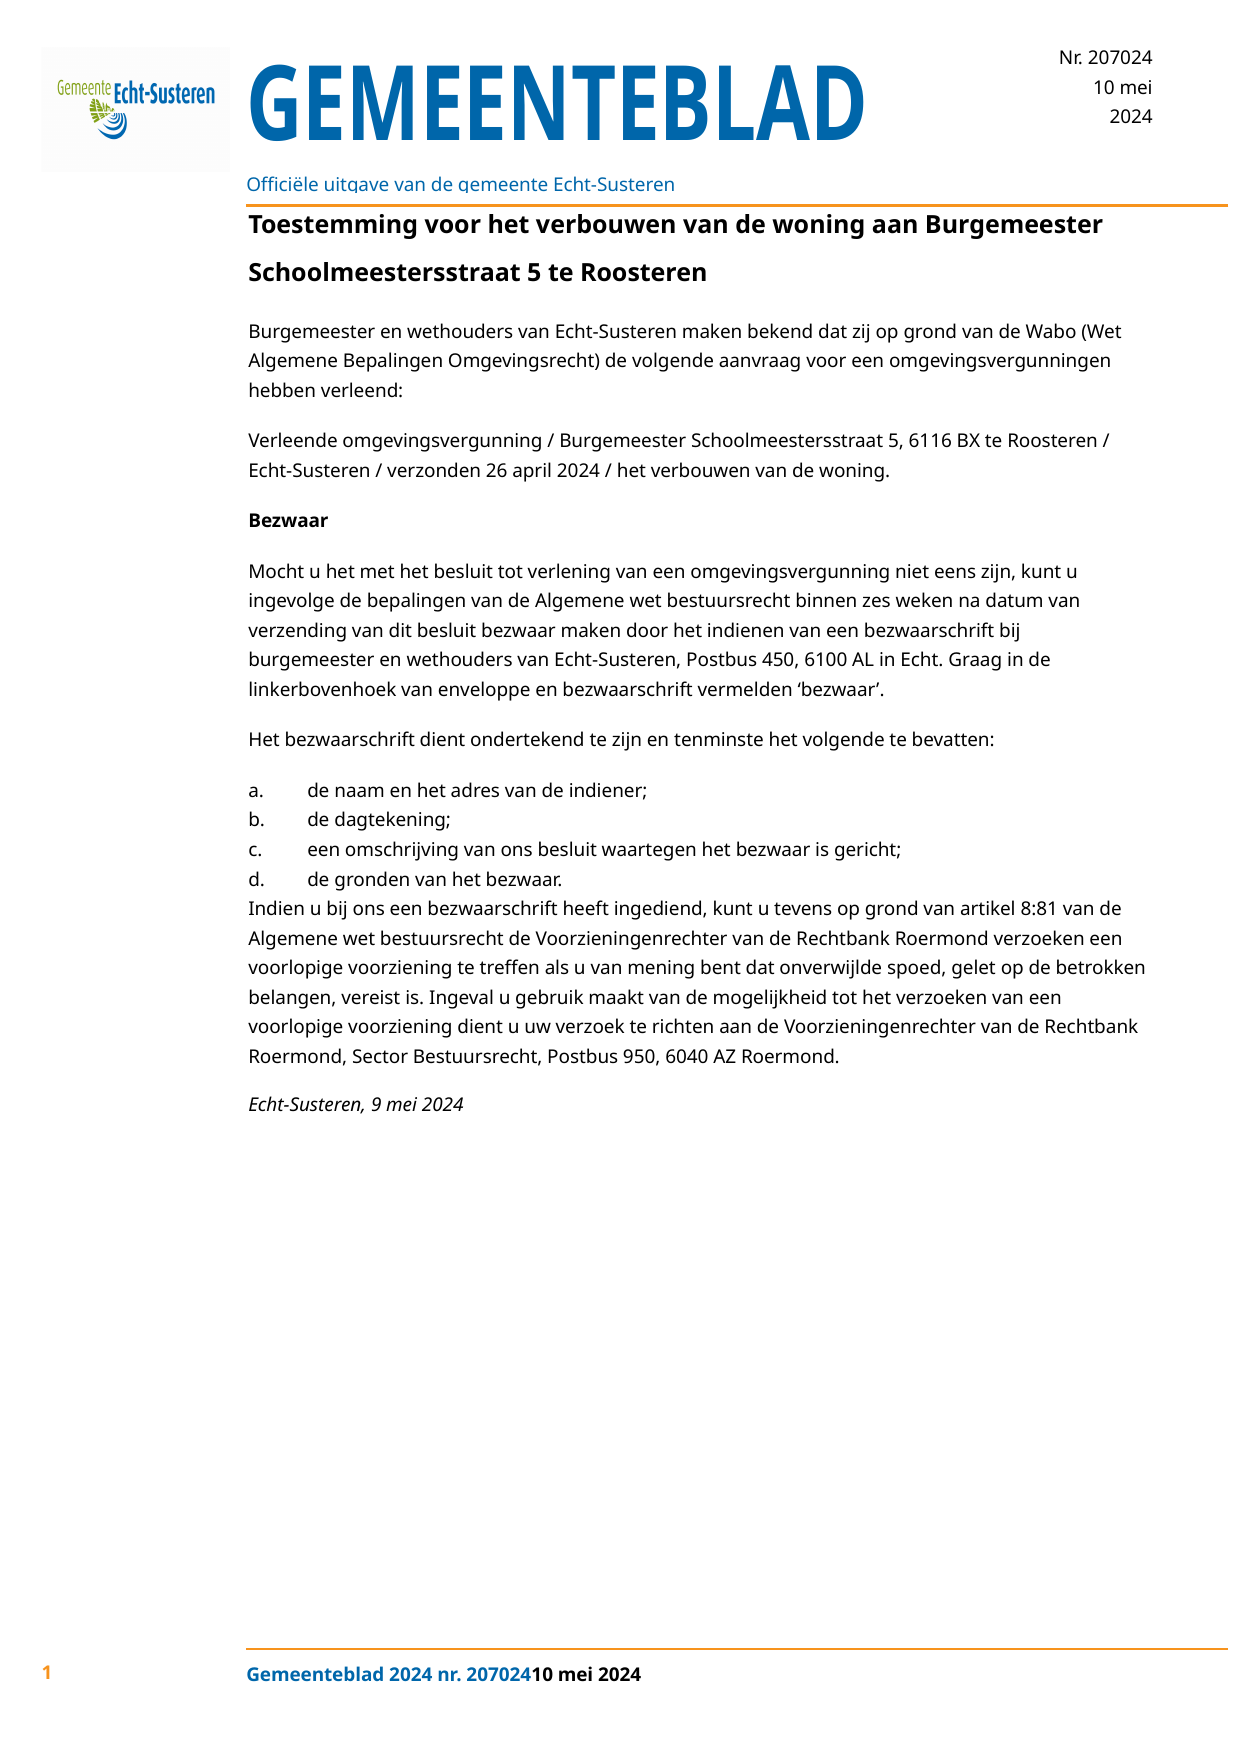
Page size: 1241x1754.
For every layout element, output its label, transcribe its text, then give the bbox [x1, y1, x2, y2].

text Mocht u het met het besluit tot verlening van een omgevingsvergunning niet eens zijn, kunt u ingevolge de bepalingen van de Algemene wet bestuursrecht binnen zes weken na datum van verzending van dit besluit bezwaar maken door het indienen van een bezwaarschrift bij burgemeester en wethouders van Echt-Susteren, Postbus 450, 6100 AL in Echt. Graag in de linkerbovenhoek van enveloppe en bezwaarschrift vermelden ‘bezwaar’. [248, 558, 1152, 702]
list de gronden van het bezwaar. [248, 866, 1152, 892]
text Toestemming voor het verbouwen van de woning aan Burgemeester Schoolmeestersstraat 5 te Roosteren [248, 207, 1152, 288]
list de dagtekening; [248, 807, 1152, 832]
list de naam en het adres van de indiener; [248, 777, 1152, 803]
text Indien u bij ons een bezwaarschrift heeft ingediend, kunt u tevens op grond van artikel 8:81 van de Algemene wet bestuursrecht de Voorzieningenrechter van de Rechtbank Roermond verzoeken een voorlopige voorziening te treffen als u van mening bent dat onverwijlde spoed, gelet op de betrokken belangen, vereist is. Ingeval u gebruik maakt van de mogelijkheid tot het verzoeken van een voorlopige voorziening dient u uw verzoek te richten aan de Voorzieningenrechter van de Rechtbank Roermond, Sector Bestuursrecht, Postbus 950, 6040 AZ Roermond. [248, 895, 1152, 1069]
text Verleende omgevingsvergunning / Burgemeester Schoolmeestersstraat 5, 6116 BX te Roosteren / Echt-Susteren / verzonden 26 april 2024 / het verbouwen van de woning. [248, 427, 1152, 483]
text Bezwaar [248, 507, 1152, 533]
text Het bezwaarschrift dient ondertekend te zijn en tenminste het volgende te bevatten: [248, 727, 1152, 752]
list een omschrijving van ons besluit waartegen het bezwaar is gericht; [248, 836, 1152, 862]
text Burgemeester en wethouders van Echt-Susteren maken bekend dat zij op grond van de Wabo (Wet Algemene Bepalingen Omgevingsrecht) de volgende aanvraag voor een omgevingsvergunningen hebben verleend: [248, 318, 1152, 403]
text Echt-Susteren, 9 mei 2024 [248, 1091, 1152, 1117]
picture [41, 47, 231, 172]
